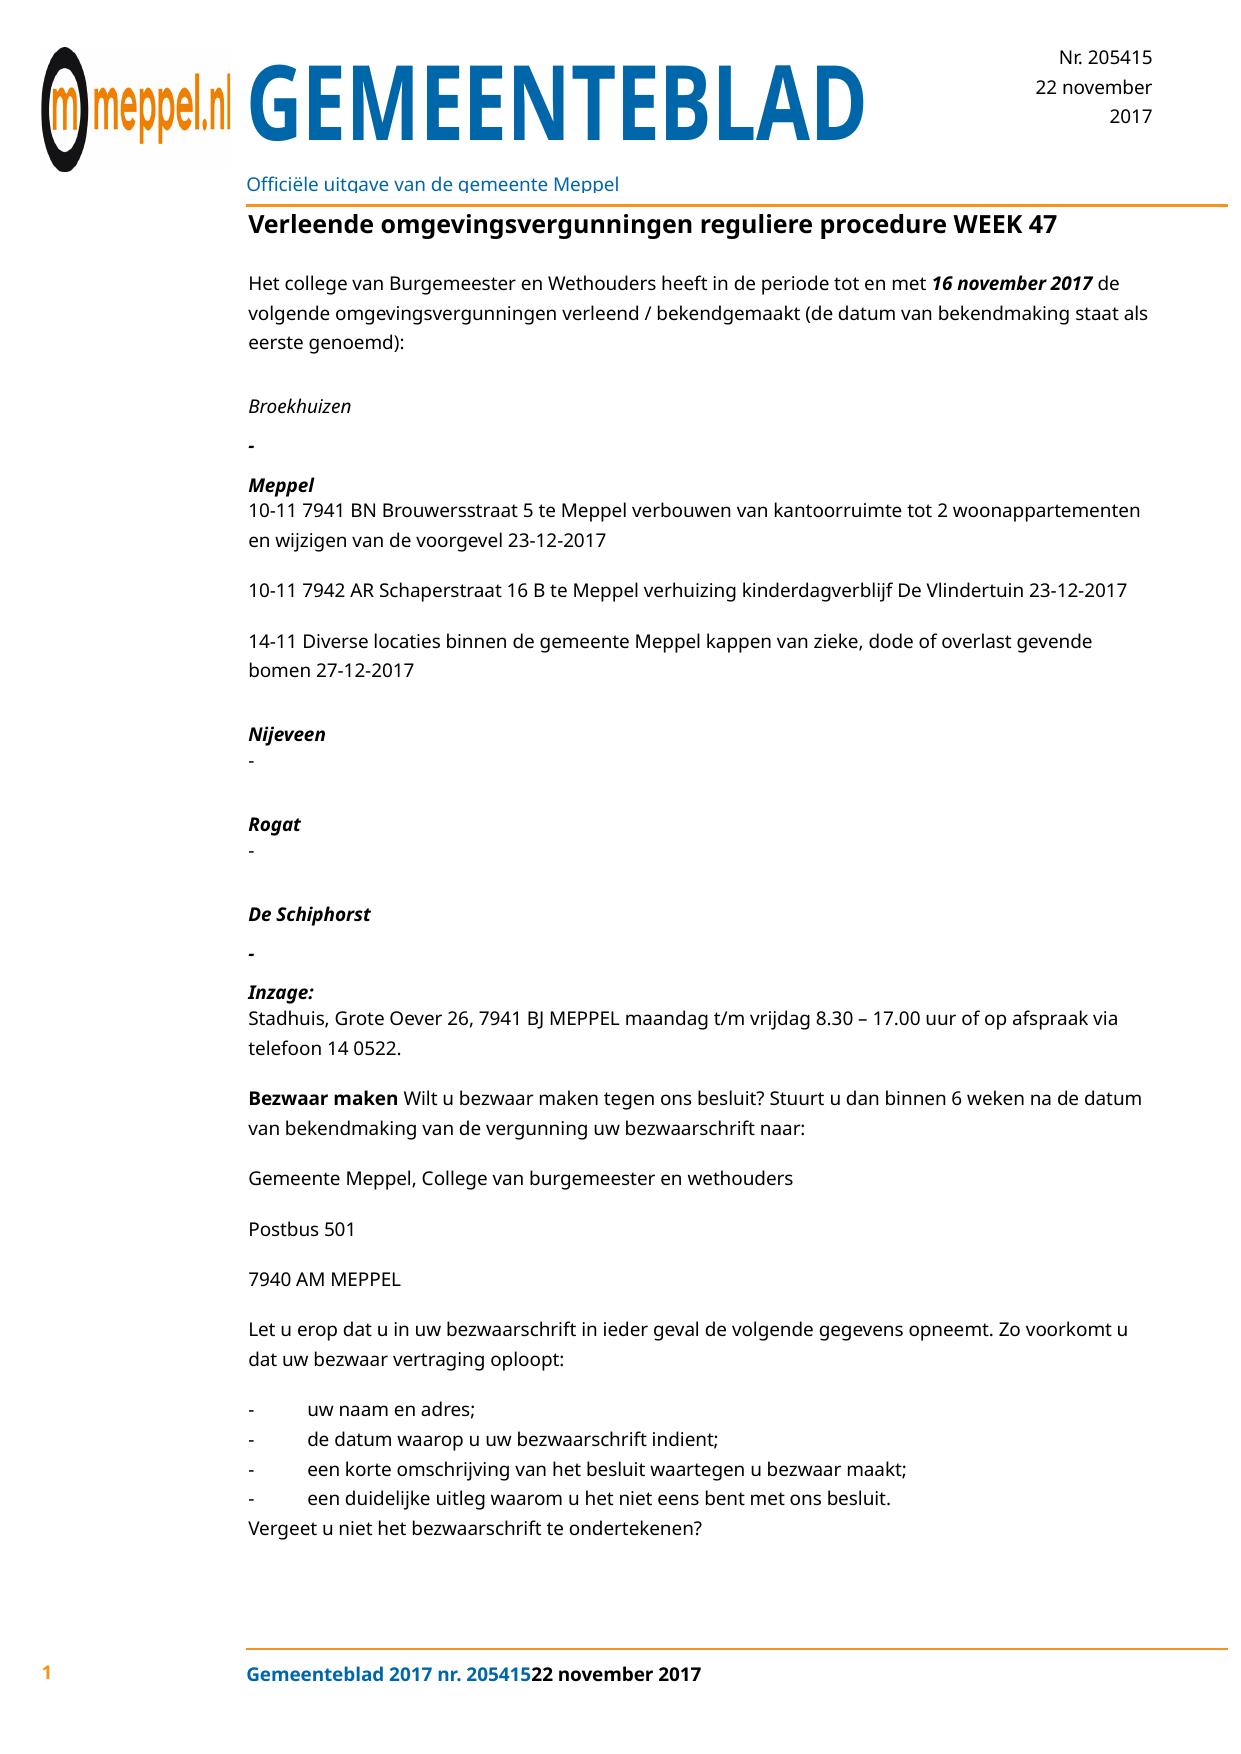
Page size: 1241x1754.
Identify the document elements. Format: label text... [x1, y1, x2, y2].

text - [248, 433, 1152, 458]
text Inzage: [248, 979, 1152, 1005]
text Meppel [248, 472, 1152, 498]
text Rogat [248, 811, 1152, 837]
list een korte omschrijving van het besluit waartegen u bezwaar maakt; [248, 1456, 1152, 1481]
text - [248, 837, 1152, 863]
text Vergeet u niet het bezwaarschrift te ondertekenen? [248, 1515, 1152, 1541]
text Let u erop dat u in uw bezwaarschrift in ieder geval de volgende gegevens opneemt. Zo voorkomt u dat uw bezwaar vertraging oploopt: [248, 1317, 1152, 1372]
text Gemeente Meppel, College van burgemeester en wethouders [248, 1165, 1152, 1191]
text - [248, 747, 1152, 773]
text 14-11 Diverse locaties binnen de gemeente Meppel kappen van zieke, dode of overlast gevende bomen 27-12-2017 [248, 628, 1152, 683]
picture [41, 47, 231, 172]
text Broekhuizen [248, 393, 1152, 419]
text Nijeveen [248, 722, 1152, 747]
text Verleende omgevingsvergunningen reguliere procedure WEEK 47 [248, 207, 1152, 241]
text Stadhuis, Grote Oever 26, 7941 BJ MEPPEL maandag t/m vrijdag 8.30 – 17.00 uur of op afspraak via telefoon 14 0522. [248, 1005, 1152, 1061]
list een duidelijke uitleg waarom u het niet eens bent met ons besluit. [248, 1485, 1152, 1511]
list de datum waarop u uw bezwaarschrift indient; [248, 1426, 1152, 1452]
text 10-11 7941 BN Brouwersstraat 5 te Meppel verbouwen van kantoorruimte tot 2 woonappartementen en wijzigen van de voorgevel 23-12-2017 [248, 498, 1152, 553]
text Bezwaar maken Wilt u bezwaar maken tegen ons besluit? Stuurt u dan binnen 6 weken na de datum van bekendmaking van de vergunning uw bezwaarschrift naar: [248, 1085, 1152, 1141]
text 10-11 7942 AR Schaperstraat 16 B te Meppel verhuizing kinderdagverblijf De Vlindertuin 23-12-2017 [248, 578, 1152, 603]
text De Schiphorst [248, 901, 1152, 927]
text 7940 AM MEPPEL [248, 1266, 1152, 1292]
text Het college van Burgemeester en Wethouders heeft in de periode tot en met 16 november 2017 de volgende omgevingsvergunningen verleend / bekendgemaakt (de datum van bekendmaking staat als eerste genoemd): [248, 270, 1152, 355]
text - [248, 940, 1152, 966]
list uw naam en adres; [248, 1397, 1152, 1422]
text Postbus 501 [248, 1216, 1152, 1241]
